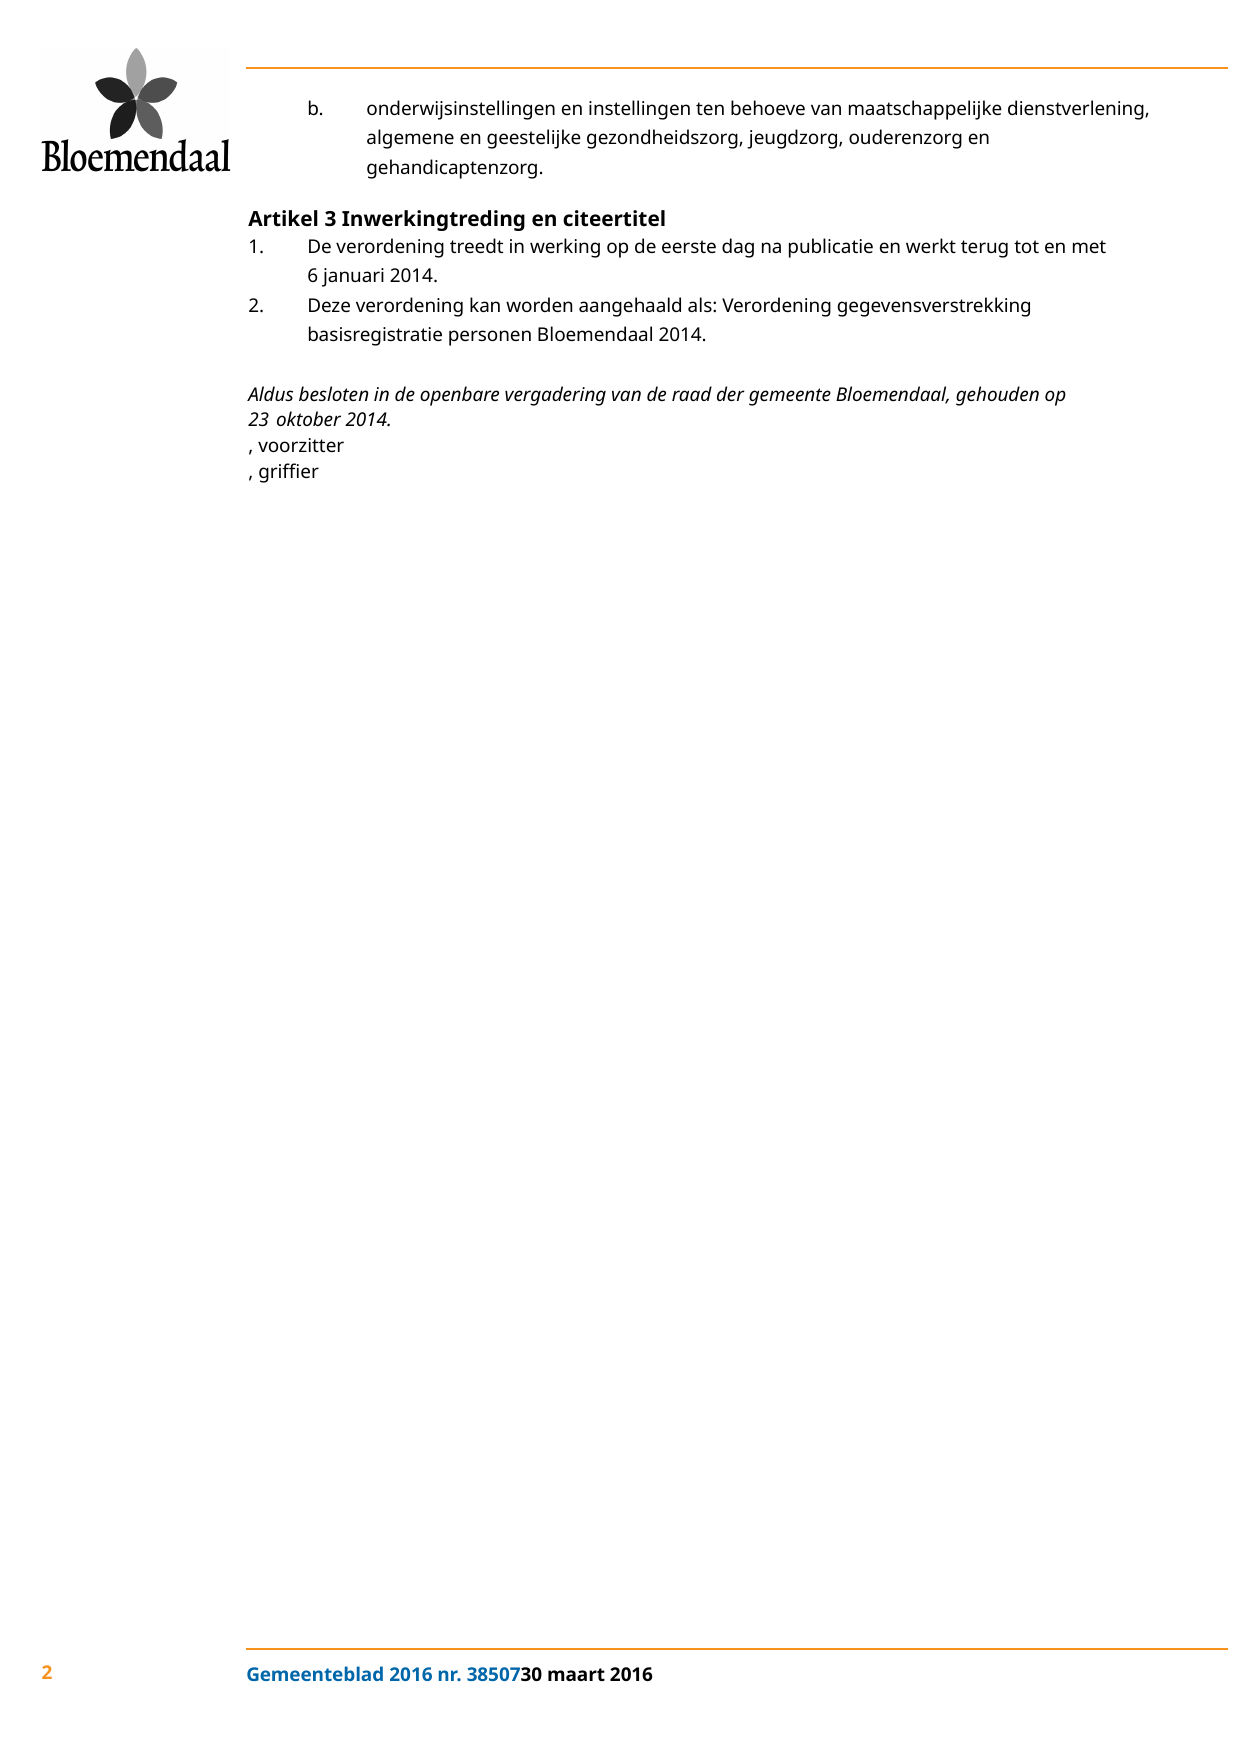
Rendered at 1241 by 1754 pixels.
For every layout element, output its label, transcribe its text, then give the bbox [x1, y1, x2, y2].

text Aldus besloten in de openbare vergadering van de raad der gemeente Bloemendaal, gehouden op 23 oktober 2014. [248, 381, 1152, 432]
list onderwijsinstellingen en instellingen ten behoeve van maatschappelijke dienstverlening, algemene en geestelijke gezondheidszorg, jeugdzorg, ouderenzorg en gehandicaptenzorg. [307, 95, 1152, 180]
text , voorzitter [248, 432, 1152, 458]
picture [41, 47, 231, 172]
list De verordening treedt in werking op de eerste dag na publicatie en werkt terug tot en met 6 januari 2014. [248, 233, 1152, 288]
text , griffier [248, 458, 1152, 484]
text Artikel 3 Inwerkingtreding en citeertitel [248, 204, 1152, 233]
list Deze verordening kan worden aangehaald als: Verordening gegevensverstrekking basisregistratie personen Bloemendaal 2014. [248, 292, 1152, 347]
